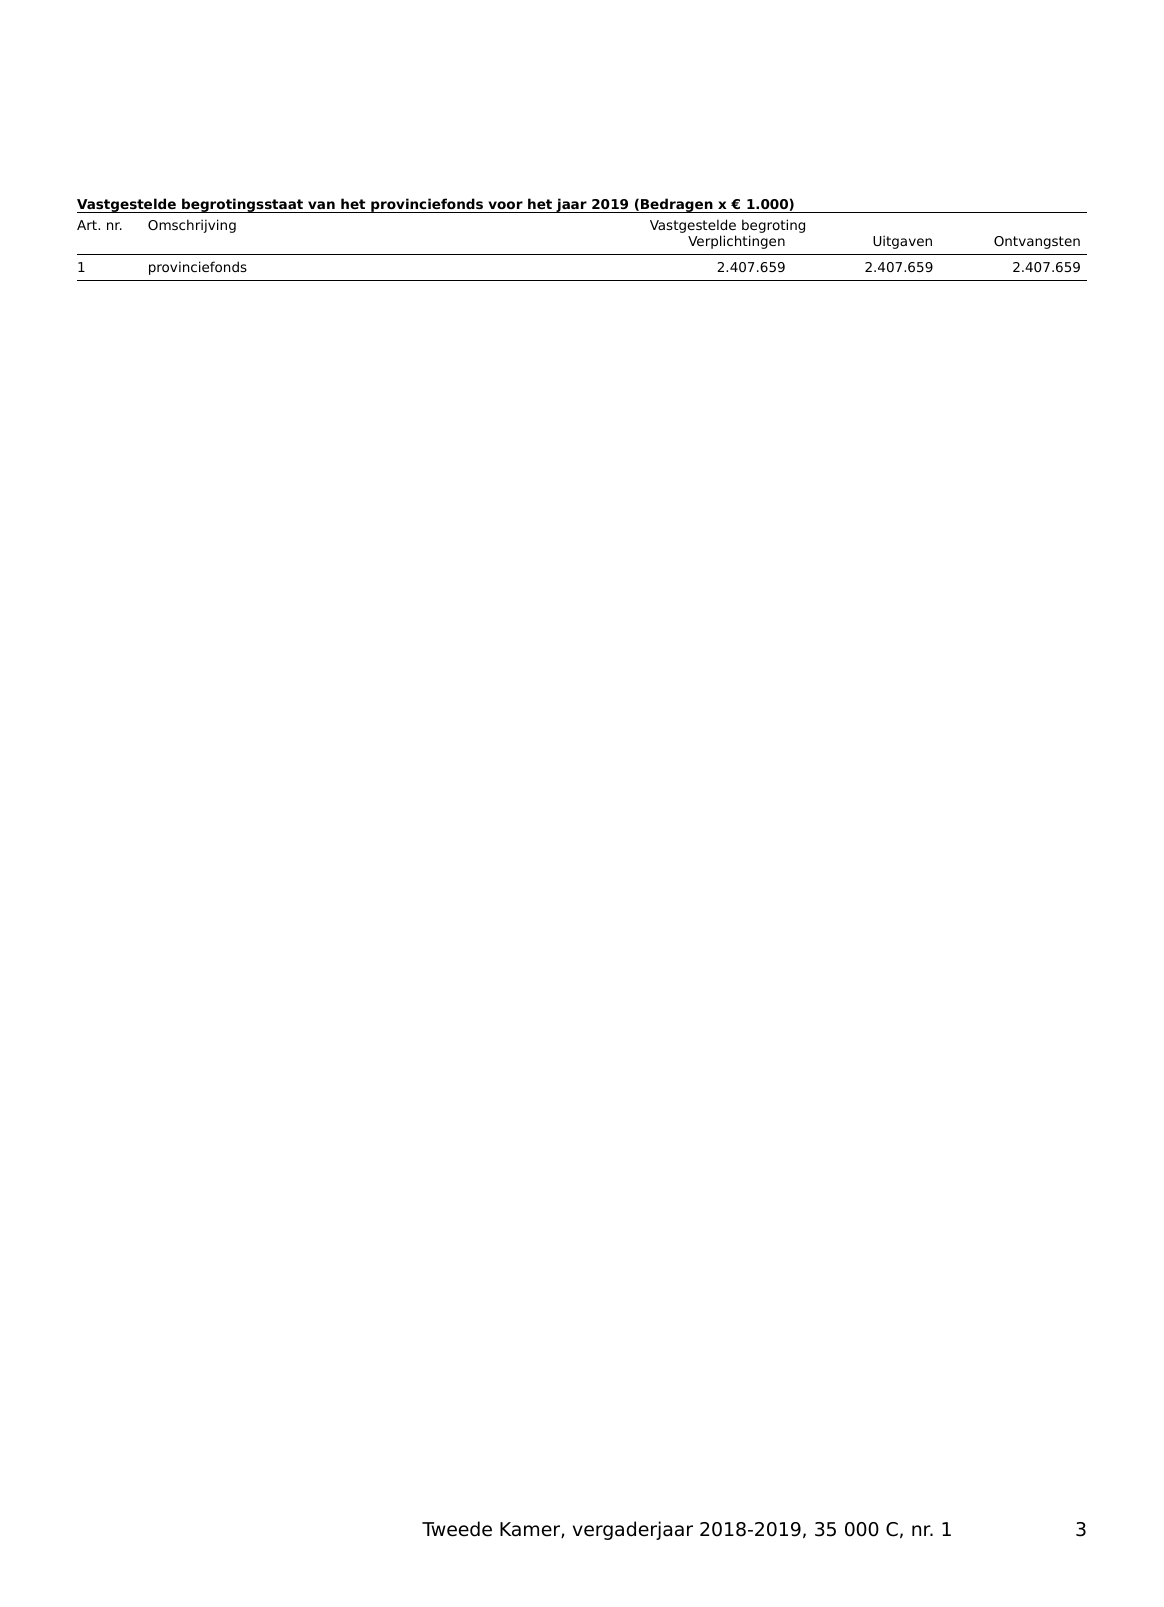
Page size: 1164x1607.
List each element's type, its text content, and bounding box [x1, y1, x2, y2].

table_cell Uitgaven [791, 234, 939, 254]
table_cell 2.407.659 [644, 255, 791, 280]
table_cell 1 [77, 255, 142, 280]
table_cell [77, 234, 142, 254]
table_cell provinciefonds [142, 255, 644, 280]
table_cell Verplichtingen [644, 234, 791, 254]
table_cell Omschrijving [142, 213, 644, 234]
table_cell 2.407.659 [939, 255, 1087, 280]
table_cell Vastgestelde begroting [644, 213, 1087, 234]
table_cell [142, 234, 644, 254]
table_cell Art. nr. [77, 213, 142, 234]
table_cell 2.407.659 [791, 255, 939, 280]
table_cell Ontvangsten [939, 234, 1087, 254]
table_header Vastgestelde begrotingsstaat van het provinciefonds voor het jaar 2019 (Bedragen x € 1.000) [77, 196, 1087, 212]
